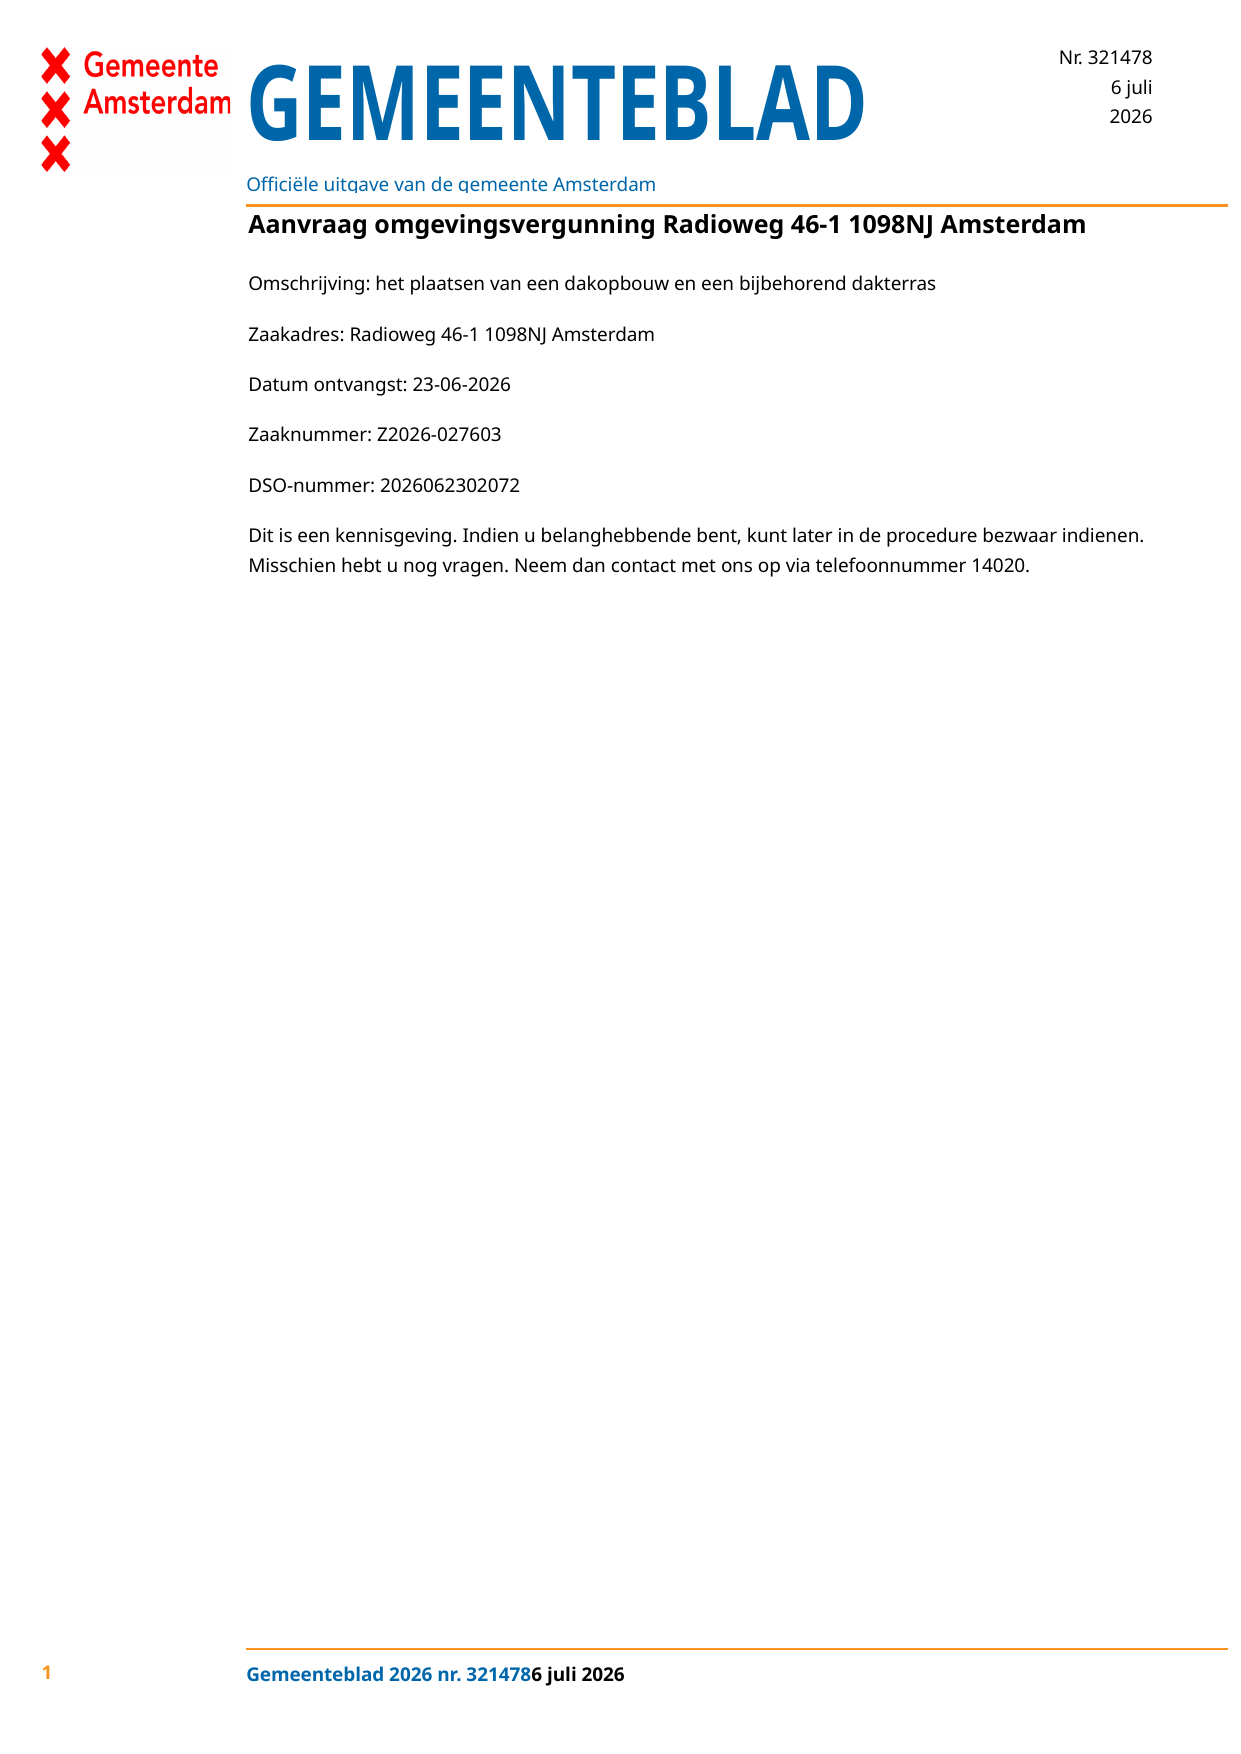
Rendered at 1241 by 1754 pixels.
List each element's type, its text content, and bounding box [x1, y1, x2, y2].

picture [41, 47, 231, 172]
text Zaakadres: Radioweg 46-1 1098NJ Amsterdam [248, 321, 1152, 346]
text Omschrijving: het plaatsen van een dakopbouw en een bijbehorend dakterras [248, 270, 1152, 296]
text Dit is een kennisgeving. Indien u belanghebbende bent, kunt later in de procedure bezwaar indienen. Misschien hebt u nog vragen. Neem dan contact met ons op via telefoonnummer 14020. [248, 522, 1152, 578]
text Zaaknummer: Z2026-027603 [248, 422, 1152, 447]
text DSO-nummer: 2026062302072 [248, 472, 1152, 498]
text Datum ontvangst: 23-06-2026 [248, 371, 1152, 397]
text Aanvraag omgevingsvergunning Radioweg 46-1 1098NJ Amsterdam [248, 207, 1152, 241]
